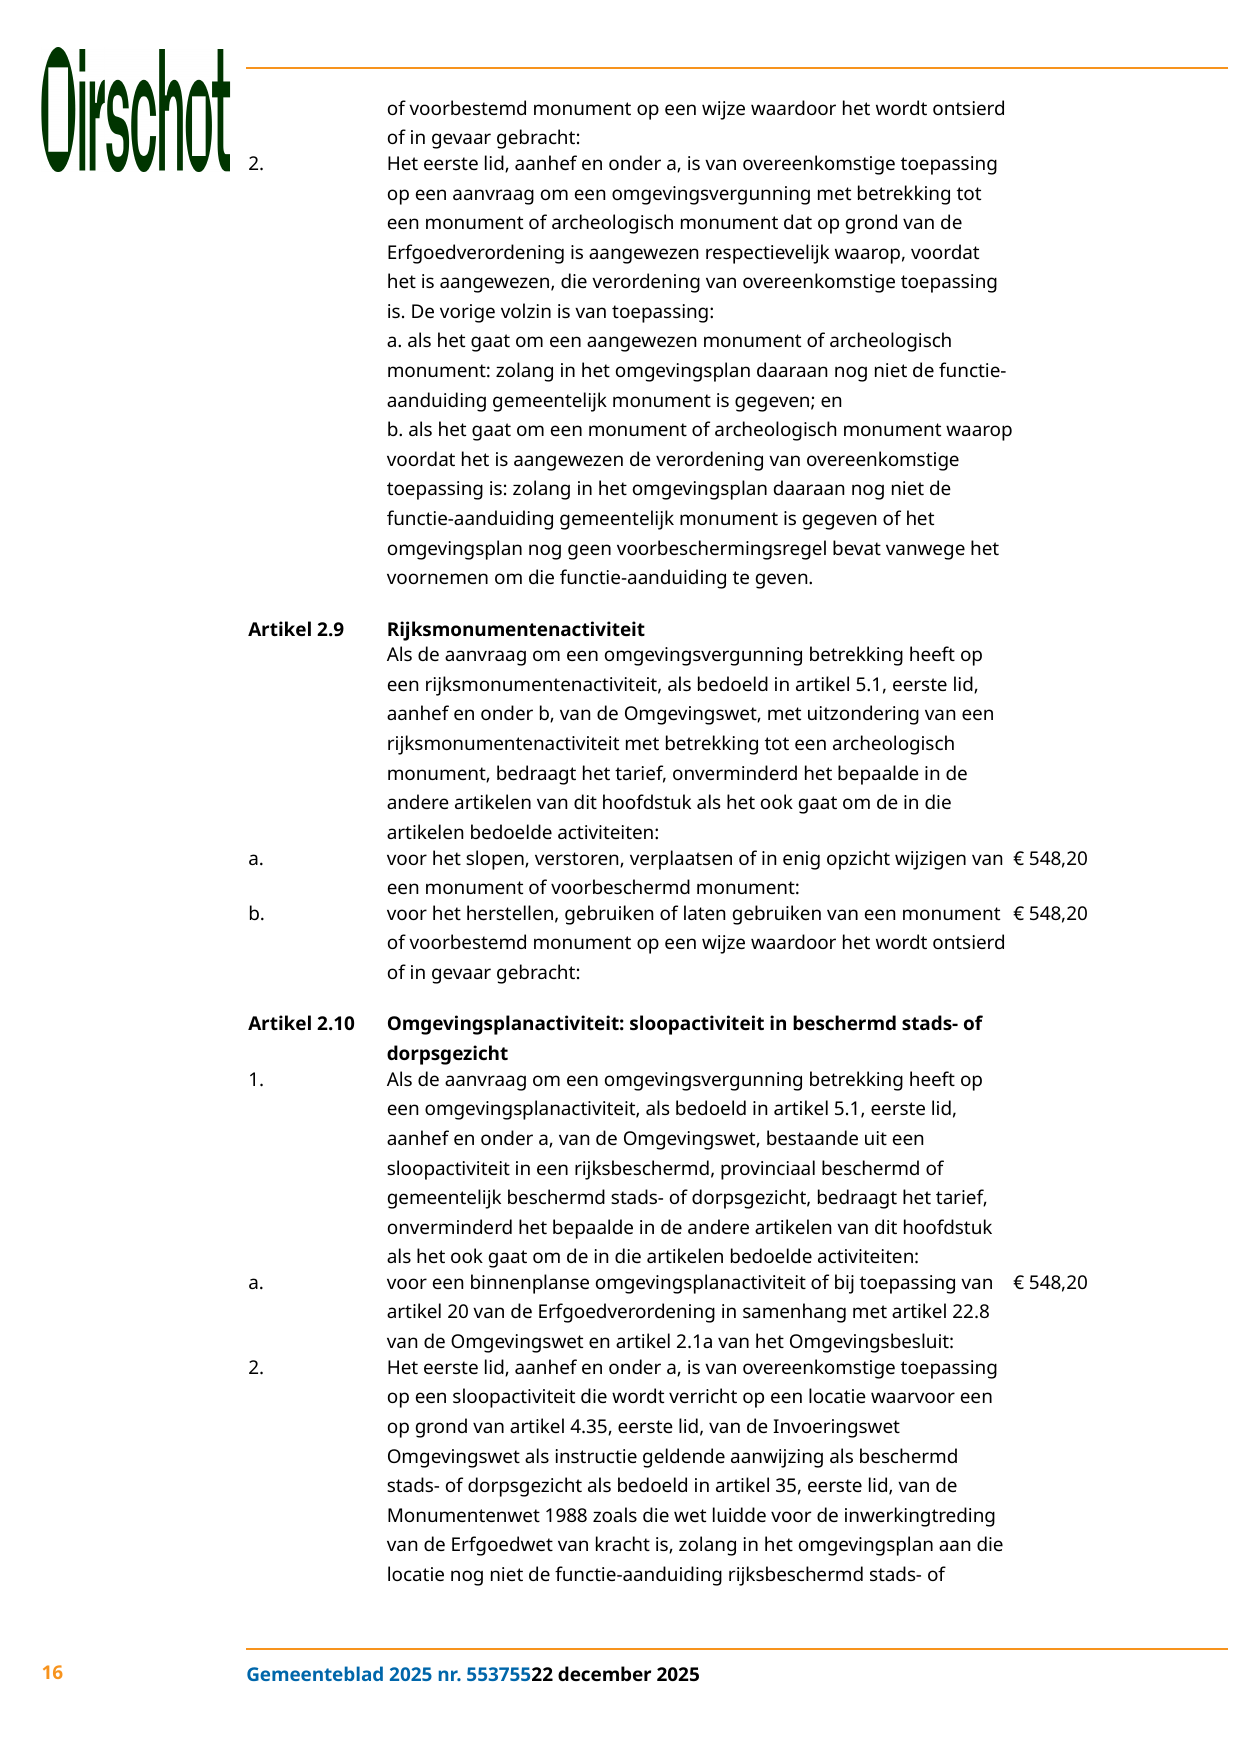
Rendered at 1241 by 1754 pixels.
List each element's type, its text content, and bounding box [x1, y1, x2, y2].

table_cell [1013, 1066, 1152, 1269]
table_cell a. [248, 1269, 387, 1354]
picture [41, 47, 231, 172]
table_cell Artikel 2.10 [248, 1011, 387, 1066]
table_cell Als de aanvraag om een omgevingsvergunning betrekking heeft op een omgevingsplanactiviteit, als bedoeld in artikel 5.1, eerste lid, aanhef en onder a, van de Omgevingswet, bestaande uit een sloopactiviteit in een rijksbeschermd, provinciaal beschermd of gemeentelijk beschermd stads- of dorpsgezicht, bedraagt het tarief, onverminderd het bepaalde in de andere artikelen van dit hoofdstuk als het ook gaat om de in die artikelen bedoelde activiteiten: [387, 1066, 1013, 1269]
table_cell [1013, 590, 1152, 616]
table_cell Het eerste lid, aanhef en onder a, is van overeenkomstige toepassing op een sloopactiviteit die wordt verricht op een locatie waarvoor een op grond van artikel 4.35, eerste lid, van de Invoeringswet Omgevingswet als instructie geldende aanwijzing als beschermd stads- of dorpsgezicht als bedoeld in artikel 35, eerste lid, van de Monumentenwet 1988 zoals die wet luidde voor de inwerkingtreding van de Erfgoedwet van kracht is, zolang in het omgevingsplan aan die locatie nog niet de functie-aanduiding rijksbeschermd stads- of [387, 1354, 1013, 1587]
table_cell [387, 985, 1013, 1011]
table_cell Rijksmonumentenactiviteit [387, 616, 1013, 641]
table_cell voor het slopen, verstoren, verplaatsen of in enig opzicht wijzigen van een monument of voorbeschermd monument: [387, 845, 1013, 900]
table_cell [248, 985, 387, 1011]
table_cell a. [248, 845, 387, 900]
table_cell € 548,20 [1013, 845, 1152, 900]
table_cell 1. [248, 1066, 387, 1269]
table_cell Artikel 2.9 [248, 616, 387, 641]
table_cell [1013, 985, 1152, 1011]
table_cell [1013, 1011, 1152, 1066]
table_cell [248, 590, 387, 616]
table_cell voor een binnenplanse omgevingsplanactiviteit of bij toepassing van artikel 20 van de Erfgoedverordening in samenhang met artikel 22.8 van de Omgevingswet en artikel 2.1a van het Omgevingsbesluit: [387, 1269, 1013, 1354]
table_cell [1013, 641, 1152, 845]
table_cell € 548,20 [1013, 1269, 1152, 1354]
table_cell [1013, 616, 1152, 641]
table_cell Omgevingsplanactiviteit: sloopactiviteit in beschermd stads- of dorpsgezicht [387, 1011, 1013, 1066]
table_cell [1013, 95, 1152, 150]
table_cell [248, 641, 387, 845]
table_cell voor het herstellen, gebruiken of laten gebruiken van een monument of voorbestemd monument op een wijze waardoor het wordt ontsierd of in gevaar gebracht: [387, 900, 1013, 985]
table_cell [248, 95, 387, 150]
table_cell [1013, 1354, 1152, 1587]
table_cell Als de aanvraag om een omgevingsvergunning betrekking heeft op een rijksmonumentenactiviteit, als bedoeld in artikel 5.1, eerste lid, aanhef en onder b, van de Omgevingswet, met uitzondering van een rijksmonumentenactiviteit met betrekking tot een archeologisch monument, bedraagt het tarief, onverminderd het bepaalde in de andere artikelen van dit hoofdstuk als het ook gaat om de in die artikelen bedoelde activiteiten: [387, 641, 1013, 845]
table_cell [387, 590, 1013, 616]
table_cell Het eerste lid, aanhef en onder a, is van overeenkomstige toepassing op een aanvraag om een omgevingsvergunning met betrekking tot een monument of archeologisch monument dat op grond van de Erfgoedverordening is aangewezen respectievelijk waarop, voordat het is aangewezen, die verordening van overeenkomstige toepassing is. De vorige volzin is van toepassing: a. als het gaat om een aangewezen monument of archeologisch monument: zolang in het omgevingsplan daaraan nog niet de functie-aanduiding gemeentelijk monument is gegeven; en b. als het gaat om een monument of archeologisch monument waarop voordat het is aangewezen de verordening van overeenkomstige toepassing is: zolang in het omgevingsplan daaraan nog niet de functie-aanduiding gemeentelijk monument is gegeven of het omgevingsplan nog geen voorbeschermingsregel bevat vanwege het voornemen om die functie-aanduiding te geven. [387, 150, 1013, 590]
table_cell 2. [248, 150, 387, 590]
table_cell € 548,20 [1013, 900, 1152, 985]
table_cell 2. [248, 1354, 387, 1587]
table_cell [1013, 150, 1152, 590]
table_cell b. [248, 900, 387, 985]
table_cell of voorbestemd monument op een wijze waardoor het wordt ontsierd of in gevaar gebracht: [387, 95, 1013, 150]
